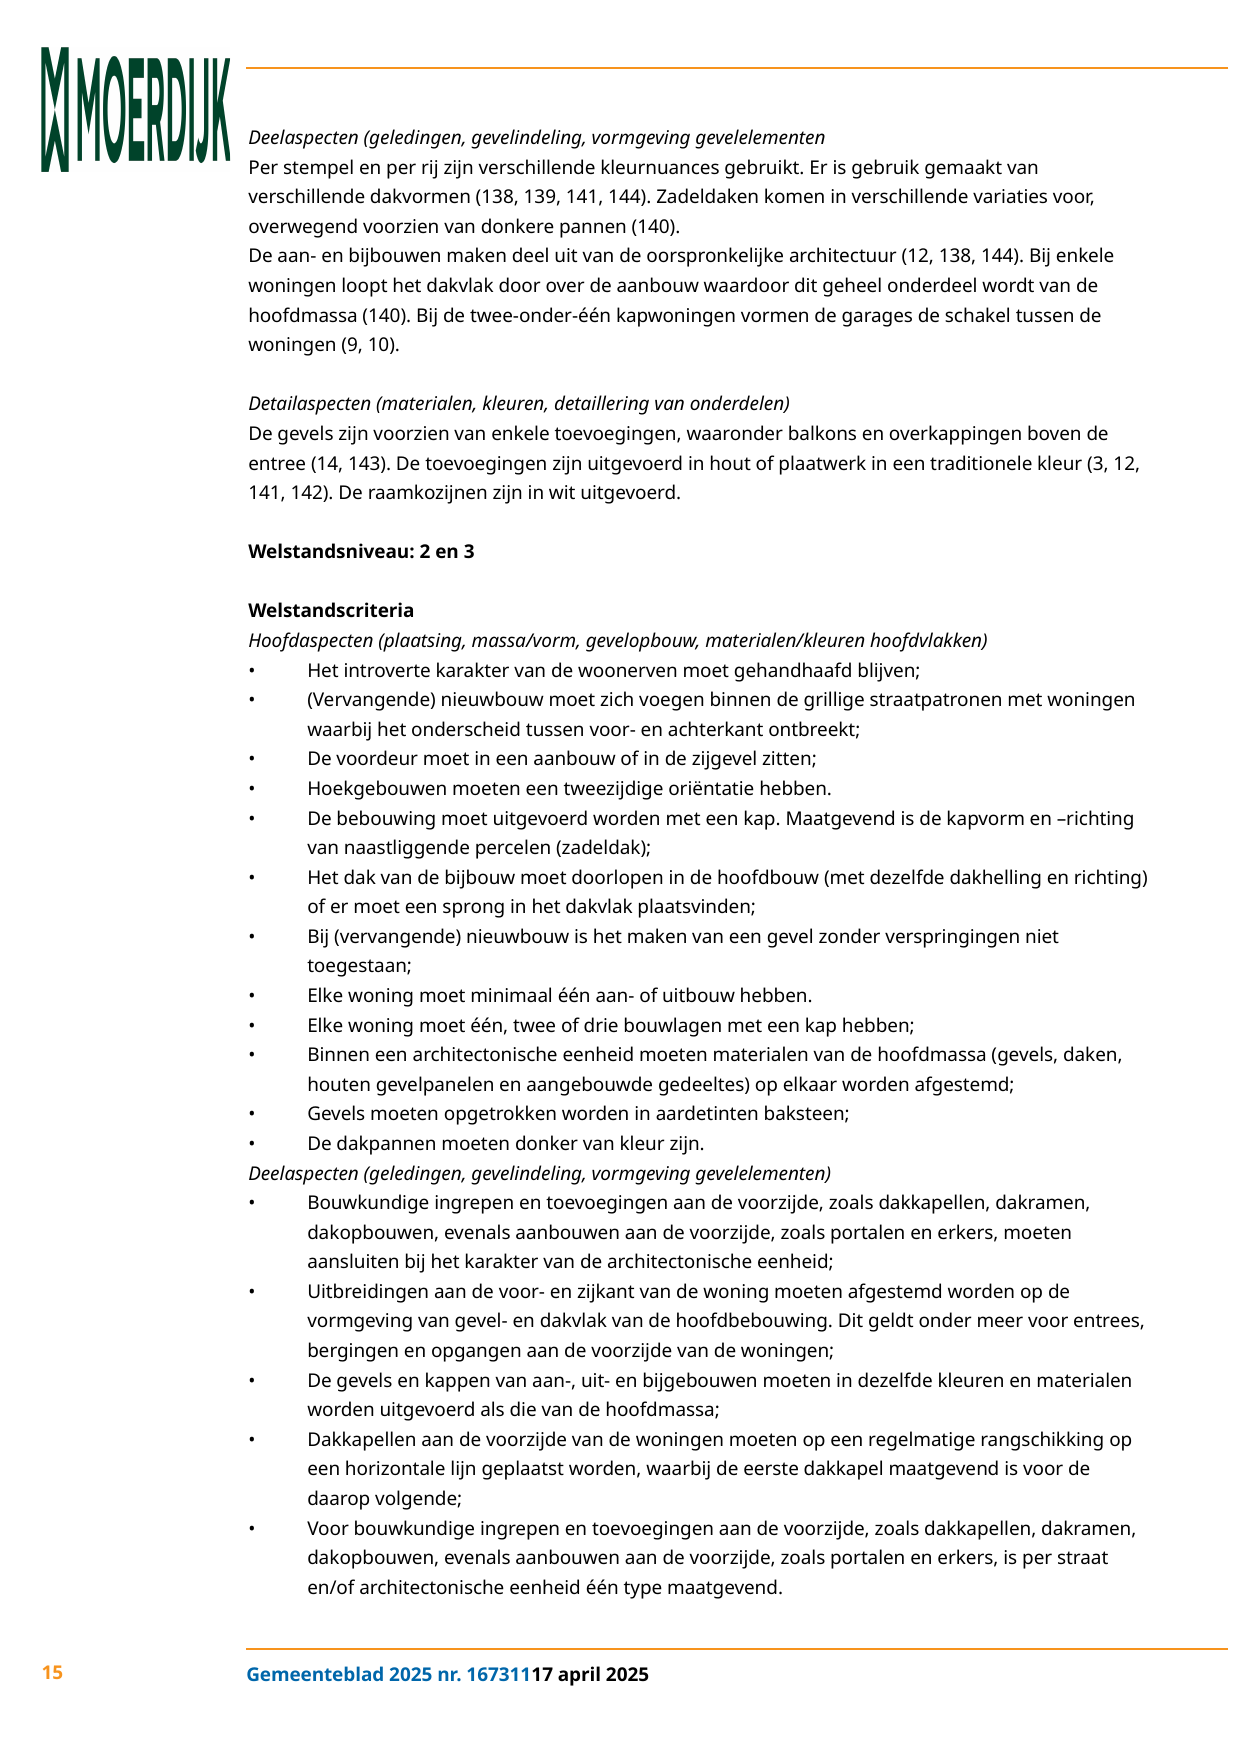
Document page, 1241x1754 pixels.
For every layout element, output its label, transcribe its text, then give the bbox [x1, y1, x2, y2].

list Bij (vervangende) nieuwbouw is het maken van een gevel zonder verspringingen niet toegestaan; [248, 923, 1152, 978]
list Voor bouwkundige ingrepen en toevoegingen aan de voorzijde, zoals dakkapellen, dakramen, dakopbouwen, evenals aanbouwen aan de voorzijde, zoals portalen en erkers, is per straat en/of architectonische eenheid één type maatgevend. [248, 1515, 1152, 1600]
text Hoofdaspecten (plaatsing, massa/vorm, gevelopbouw, materialen/kleuren hoofdvlakken) [248, 627, 1152, 653]
picture [41, 47, 231, 172]
text De gevels zijn voorzien van enkele toevoegingen, waaronder balkons en overkappingen boven de entree (14, 143). De toevoegingen zijn uitgevoerd in hout of plaatwerk in een traditionele kleur (3, 12, 141, 142). De raamkozijnen zijn in wit uitgevoerd. [248, 420, 1152, 505]
list De gevels en kappen van aan-, uit- en bijgebouwen moeten in dezelfde kleuren en materialen worden uitgevoerd als die van de hoofdmassa; [248, 1367, 1152, 1422]
list (Vervangende) nieuwbouw moet zich voegen binnen de grillige straatpatronen met woningen waarbij het onderscheid tussen voor- en achterkant ontbreekt; [248, 686, 1152, 742]
list Binnen een architectonische eenheid moeten materialen van de hoofdmassa (gevels, daken, houten gevelpanelen en aangebouwde gedeeltes) op elkaar worden afgestemd; [248, 1041, 1152, 1097]
list Hoekgebouwen moeten een tweezijdige oriëntatie hebben. [248, 775, 1152, 801]
list Dakkapellen aan de voorzijde van de woningen moeten op een regelmatige rangschikking op een horizontale lijn geplaatst worden, waarbij de eerste dakkapel maatgevend is voor de daarop volgende; [248, 1426, 1152, 1511]
list De dakpannen moeten donker van kleur zijn. [248, 1130, 1152, 1156]
list Gevels moeten opgetrokken worden in aardetinten baksteen; [248, 1101, 1152, 1126]
list De bebouwing moet uitgevoerd worden met een kap. Maatgevend is de kapvorm en –richting van naastliggende percelen (zadeldak); [248, 805, 1152, 860]
list De voordeur moet in een aanbouw of in de zijgevel zitten; [248, 746, 1152, 771]
text De aan- en bijbouwen maken deel uit van de oorspronkelijke architectuur (12, 138, 144). Bij enkele woningen loopt het dakvlak door over de aanbouw waardoor dit geheel onderdeel wordt van de hoofdmassa (140). Bij de twee-onder-één kapwoningen vormen de garages de schakel tussen de woningen (9, 10). [248, 243, 1152, 357]
list Uitbreidingen aan de voor- en zijkant van de woning moeten afgestemd worden op de vormgeving van gevel- en dakvlak van de hoofdbebouwing. Dit geldt onder meer voor entrees, bergingen en opgangen aan de voorzijde van de woningen; [248, 1278, 1152, 1363]
text Welstandscriteria [248, 598, 1152, 623]
list Het dak van de bijbouw moet doorlopen in de hoofdbouw (met dezelfde dakhelling en richting) of er moet een sprong in het dakvlak plaatsvinden; [248, 864, 1152, 919]
list Het introverte karakter van de woonerven moet gehandhaafd blijven; [248, 657, 1152, 683]
text Welstandsniveau: 2 en 3 [248, 538, 1152, 564]
text Deelaspecten (geledingen, gevelindeling, vormgeving gevelelementen [248, 124, 1152, 150]
list Elke woning moet één, twee of drie bouwlagen met een kap hebben; [248, 1012, 1152, 1038]
list Elke woning moet minimaal één aan- of uitbouw hebben. [248, 982, 1152, 1008]
text Per stempel en per rij zijn verschillende kleurnuances gebruikt. Er is gebruik gemaakt van verschillende dakvormen (138, 139, 141, 144). Zadeldaken komen in verschillende variaties voor, overwegend voorzien van donkere pannen (140). [248, 154, 1152, 239]
text Deelaspecten (geledingen, gevelindeling, vormgeving gevelelementen) [248, 1160, 1152, 1186]
text Detailaspecten (materialen, kleuren, detaillering van onderdelen) [248, 391, 1152, 416]
list Bouwkundige ingrepen en toevoegingen aan de voorzijde, zoals dakkapellen, dakramen, dakopbouwen, evenals aanbouwen aan de voorzijde, zoals portalen en erkers, moeten aansluiten bij het karakter van de architectonische eenheid; [248, 1189, 1152, 1274]
